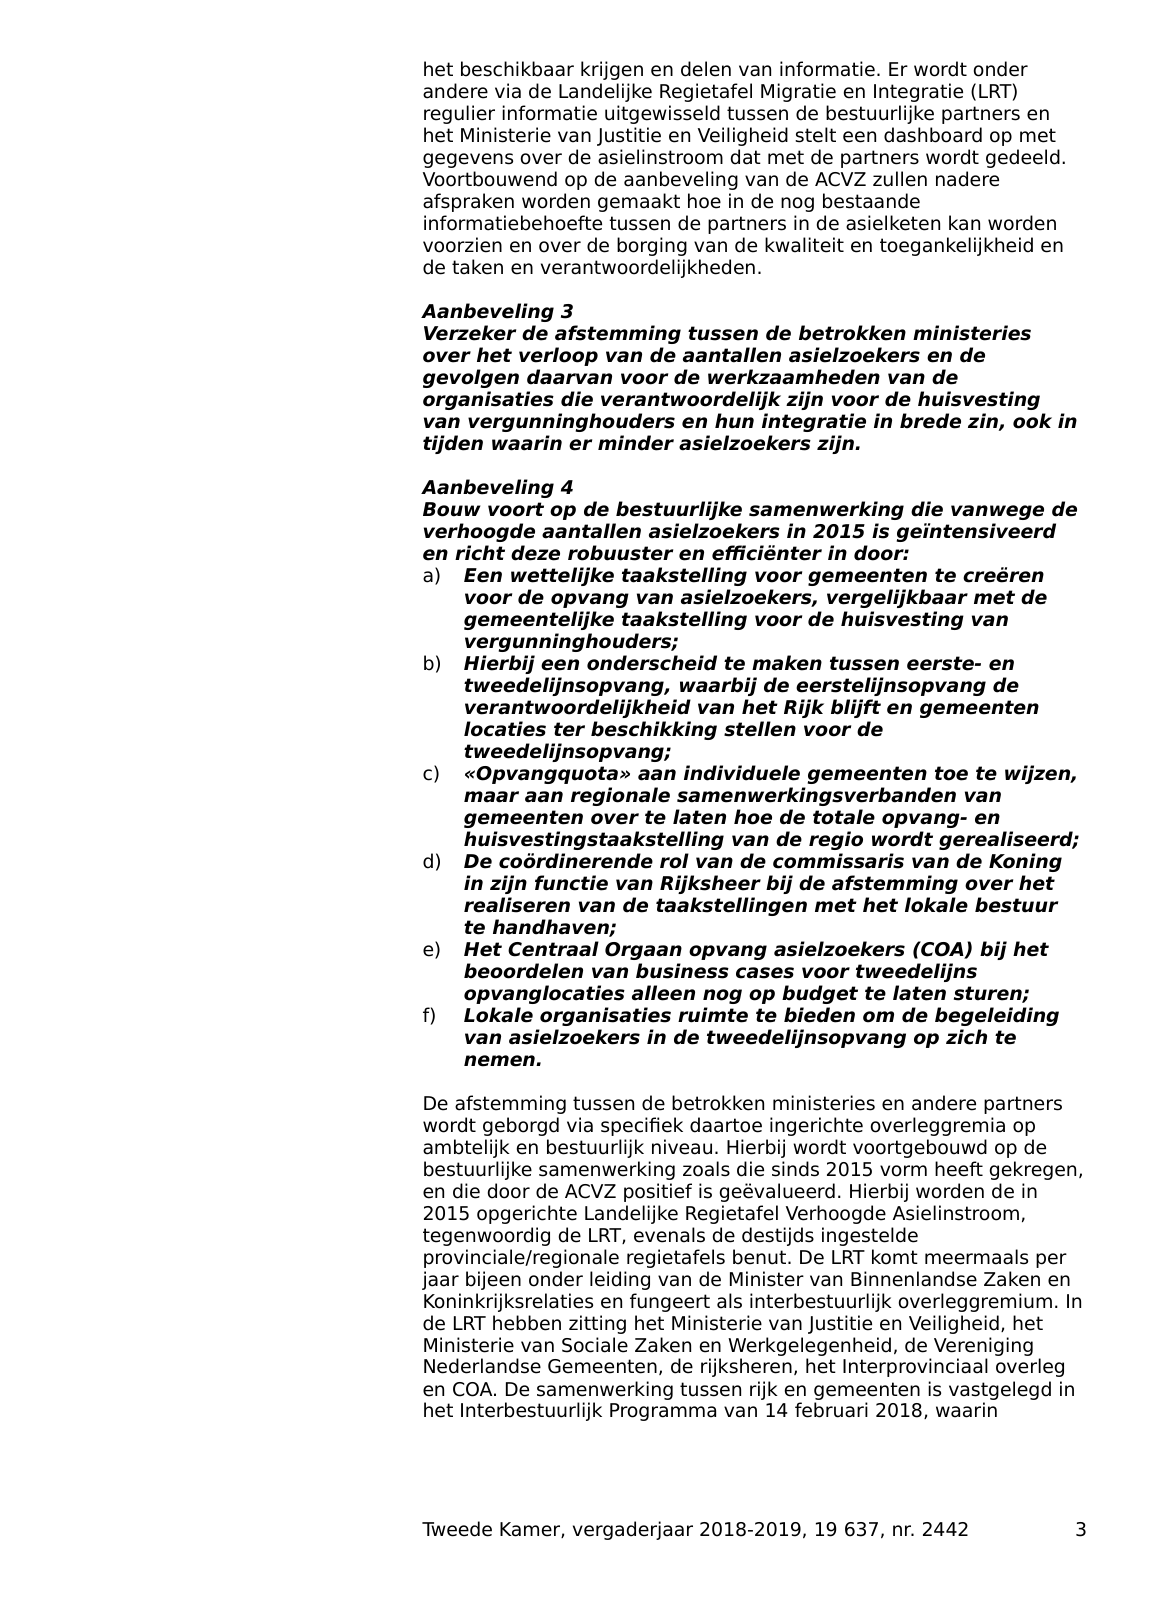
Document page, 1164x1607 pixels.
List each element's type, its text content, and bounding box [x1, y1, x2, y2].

text Aanbeveling 3 [422, 301, 1087, 323]
text f) Lokale organisaties ruimte te bieden om de begeleiding van asielzoekers in de tweedelijnsopvang op zich te nemen. [422, 1004, 1087, 1071]
text Bouw voort op de bestuurlijke samenwerking die vanwege de verhoogde aantallen asielzoekers in 2015 is geïntensiveerd en richt deze robuuster en efficiënter in door: [422, 499, 1087, 565]
text a) Een wettelijke taakstelling voor gemeenten te creëren voor de opvang van asielzoekers, vergelijkbaar met de gemeentelijke taakstelling voor de huisvesting van vergunninghouders; [422, 565, 1087, 653]
text c) «Opvangquota» aan individuele gemeenten toe te wijzen, maar aan regionale samenwerkingsverbanden van gemeenten over te laten hoe de totale opvang- en huisvestingstaakstelling van de regio wordt gerealiseerd; [422, 763, 1087, 851]
text De afstemming tussen de betrokken ministeries en andere partners wordt geborgd via specifiek daartoe ingerichte overleggremia op ambtelijk en bestuurlijk niveau. Hierbij wordt voortgebouwd op de bestuurlijke samenwerking zoals die sinds 2015 vorm heeft gekregen, en die door de ACVZ positief is geëvalueerd. Hierbij worden de in 2015 opgerichte Landelijke Regietafel Verhoogde Asielinstroom, tegenwoordig de LRT, evenals de destijds ingestelde provinciale/regionale regietafels benut. De LRT komt meermaals per jaar bijeen onder leiding van de Minister van Binnenlandse Zaken en Koninkrijksrelaties en fungeert als interbestuurlijk overleggremium. In de LRT hebben zitting het Ministerie van Justitie en Veiligheid, het Ministerie van Sociale Zaken en Werkgelegenheid, de Vereniging Nederlandse Gemeenten, de rijksheren, het Interprovinciaal overleg en COA. De samenwerking tussen rijk en gemeenten is vastgelegd in het Interbestuurlijk Programma van 14 februari 2018, waarin [422, 1093, 1087, 1422]
text e) Het Centraal Orgaan opvang asielzoekers (COA) bij het beoordelen van business cases voor tweedelijns opvanglocaties alleen nog op budget te laten sturen; [422, 939, 1087, 1004]
text d) De coördinerende rol van de commissaris van de Koning in zijn functie van Rijksheer bij de afstemming over het realiseren van de taakstellingen met het lokale bestuur te handhaven; [422, 851, 1087, 939]
text b) Hierbij een onderscheid te maken tussen eerste- en tweedelijnsopvang, waarbij de eerstelijnsopvang de verantwoordelijkheid van het Rijk blijft en gemeenten locaties ter beschikking stellen voor de tweedelijnsopvang; [422, 653, 1087, 763]
text Verzeker de afstemming tussen de betrokken ministeries over het verloop van de aantallen asielzoekers en de gevolgen daarvan voor de werkzaamheden van de organisaties die verantwoordelijk zijn voor de huisvesting van vergunninghouders en hun integratie in brede zin, ook in tijden waarin er minder asielzoekers zijn. [422, 323, 1087, 455]
text het beschikbaar krijgen en delen van informatie. Er wordt onder andere via de Landelijke Regietafel Migratie en Integratie (LRT) regulier informatie uitgewisseld tussen de bestuurlijke partners en het Ministerie van Justitie en Veiligheid stelt een dashboard op met gegevens over de asielinstroom dat met de partners wordt gedeeld. Voortbouwend op de aanbeveling van de ACVZ zullen nadere afspraken worden gemaakt hoe in de nog bestaande informatiebehoefte tussen de partners in de asielketen kan worden voorzien en over de borging van de kwaliteit en toegankelijkheid en de taken en verantwoordelijkheden. [422, 59, 1087, 279]
text Aanbeveling 4 [422, 477, 1087, 499]
